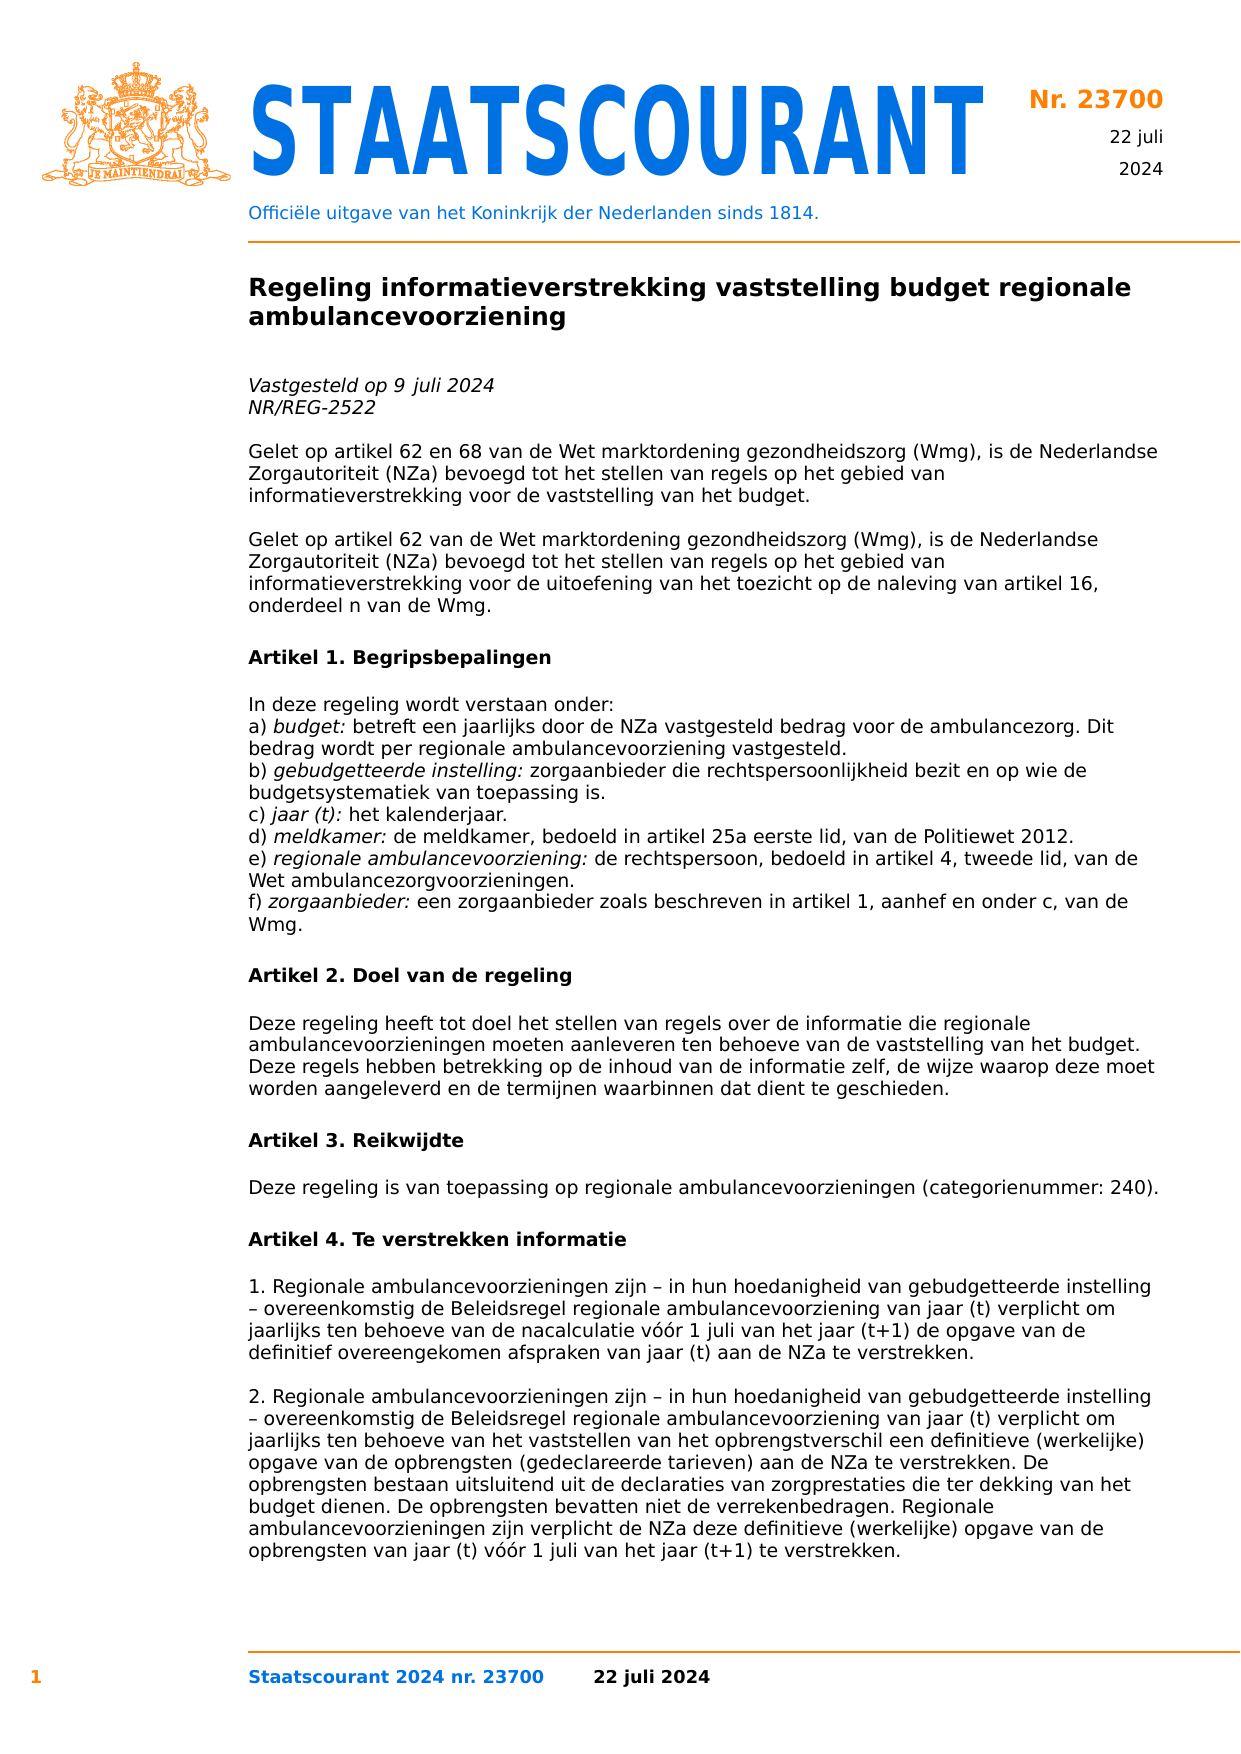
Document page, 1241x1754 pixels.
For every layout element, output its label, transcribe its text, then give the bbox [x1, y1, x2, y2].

subtitle Artikel 4. Te verstrekken informatie [248, 1229, 1163, 1251]
text 2. Regionale ambulancevoorzieningen zijn – in hun hoedanigheid van gebudgetteerde instelling – overeenkomstig de Beleidsregel regionale ambulancevoorziening van jaar (t) verplicht om jaarlijks ten behoeve van het vaststellen van het opbrengstverschil een definitieve (werkelijke) opgave van de opbrengsten (gedeclareerde tarieven) aan de NZa te verstrekken. De opbrengsten bestaan uitsluitend uit de declaraties van zorgprestaties die ter dekking van het budget dienen. De opbrengsten bevatten niet de verrekenbedragen. Regionale ambulancevoorzieningen zijn verplicht de NZa deze definitieve (werkelijke) opgave van de opbrengsten van jaar (t) vóór 1 juli van het jaar (t+1) te verstrekken. [248, 1386, 1163, 1562]
table_cell 2024 [998, 153, 1240, 203]
text Vastgesteld op 9 juli 2024 [248, 375, 1163, 397]
table_header Nr. 23700 [998, 62, 1240, 121]
text Deze regeling heeft tot doel het stellen van regels over de informatie die regionale ambulancevoorzieningen moeten aanleveren ten behoeve van de vaststelling van het budget. Deze regels hebben betrekking op de inhoud van de informatie zelf, de wijze waarop deze moet worden aangeleverd en de termijnen waarbinnen dat dient te geschieden. [248, 1012, 1163, 1100]
text NR/REG-2522 [248, 397, 1163, 419]
subtitle Artikel 2. Doel van de regeling [248, 965, 1163, 987]
text a) budget: betreft een jaarlijks door de NZa vastgesteld bedrag voor de ambulancezorg. Dit bedrag wordt per regionale ambulancevoorziening vastgesteld. [248, 716, 1163, 759]
picture [41, 62, 231, 186]
text Gelet op artikel 62 en 68 van de Wet marktordening gezondheidszorg (Wmg), is de Nederlandse Zorgautoriteit (NZa) bevoegd tot het stellen van regels op het gebied van informatieverstrekking voor de vaststelling van het budget. [248, 441, 1163, 507]
table_cell 22 juli [998, 121, 1240, 153]
subtitle Artikel 1. Begripsbepalingen [248, 647, 1163, 669]
subtitle Regeling informatieverstrekking vaststelling budget regionale ambulancevoorziening [248, 273, 1163, 331]
text Gelet op artikel 62 van de Wet marktordening gezondheidszorg (Wmg), is de Nederlandse Zorgautoriteit (NZa) bevoegd tot het stellen van regels op het gebied van informatieverstrekking voor de uitoefening van het toezicht op de naleving van artikel 16, onderdeel n van de Wmg. [248, 529, 1163, 617]
table_cell Officiële uitgave van het Koninkrijk der Nederlanden sinds 1814. [248, 203, 1240, 241]
text f) zorgaanbieder: een zorgaanbieder zoals beschreven in artikel 1, aanhef en onder c, van de Wmg. [248, 891, 1163, 935]
text Deze regeling is van toepassing op regionale ambulancevoorzieningen (categorienummer: 240). [248, 1177, 1163, 1199]
subtitle Artikel 3. Reikwijdte [248, 1130, 1163, 1152]
table_header [25, 62, 248, 241]
text e) regionale ambulancevoorziening: de rechtspersoon, bedoeld in artikel 4, tweede lid, van de Wet ambulancezorgvoorzieningen. [248, 847, 1163, 891]
table_header STAATSCOURANT [248, 62, 998, 203]
text d) meldkamer: de meldkamer, bedoeld in artikel 25a eerste lid, van de Politiewet 2012. [248, 826, 1163, 847]
text b) gebudgetteerde instelling: zorgaanbieder die rechtspersoonlijkheid bezit en op wie de budgetsystematiek van toepassing is. [248, 759, 1163, 803]
text In deze regeling wordt verstaan onder: [248, 694, 1163, 716]
text c) jaar (t): het kalenderjaar. [248, 803, 1163, 826]
text 1. Regionale ambulancevoorzieningen zijn – in hun hoedanigheid van gebudgetteerde instelling – overeenkomstig de Beleidsregel regionale ambulancevoorziening van jaar (t) verplicht om jaarlijks ten behoeve van de nacalculatie vóór 1 juli van het jaar (t+1) de opgave van de definitief overeengekomen afspraken van jaar (t) aan de NZa te verstrekken. [248, 1276, 1163, 1364]
